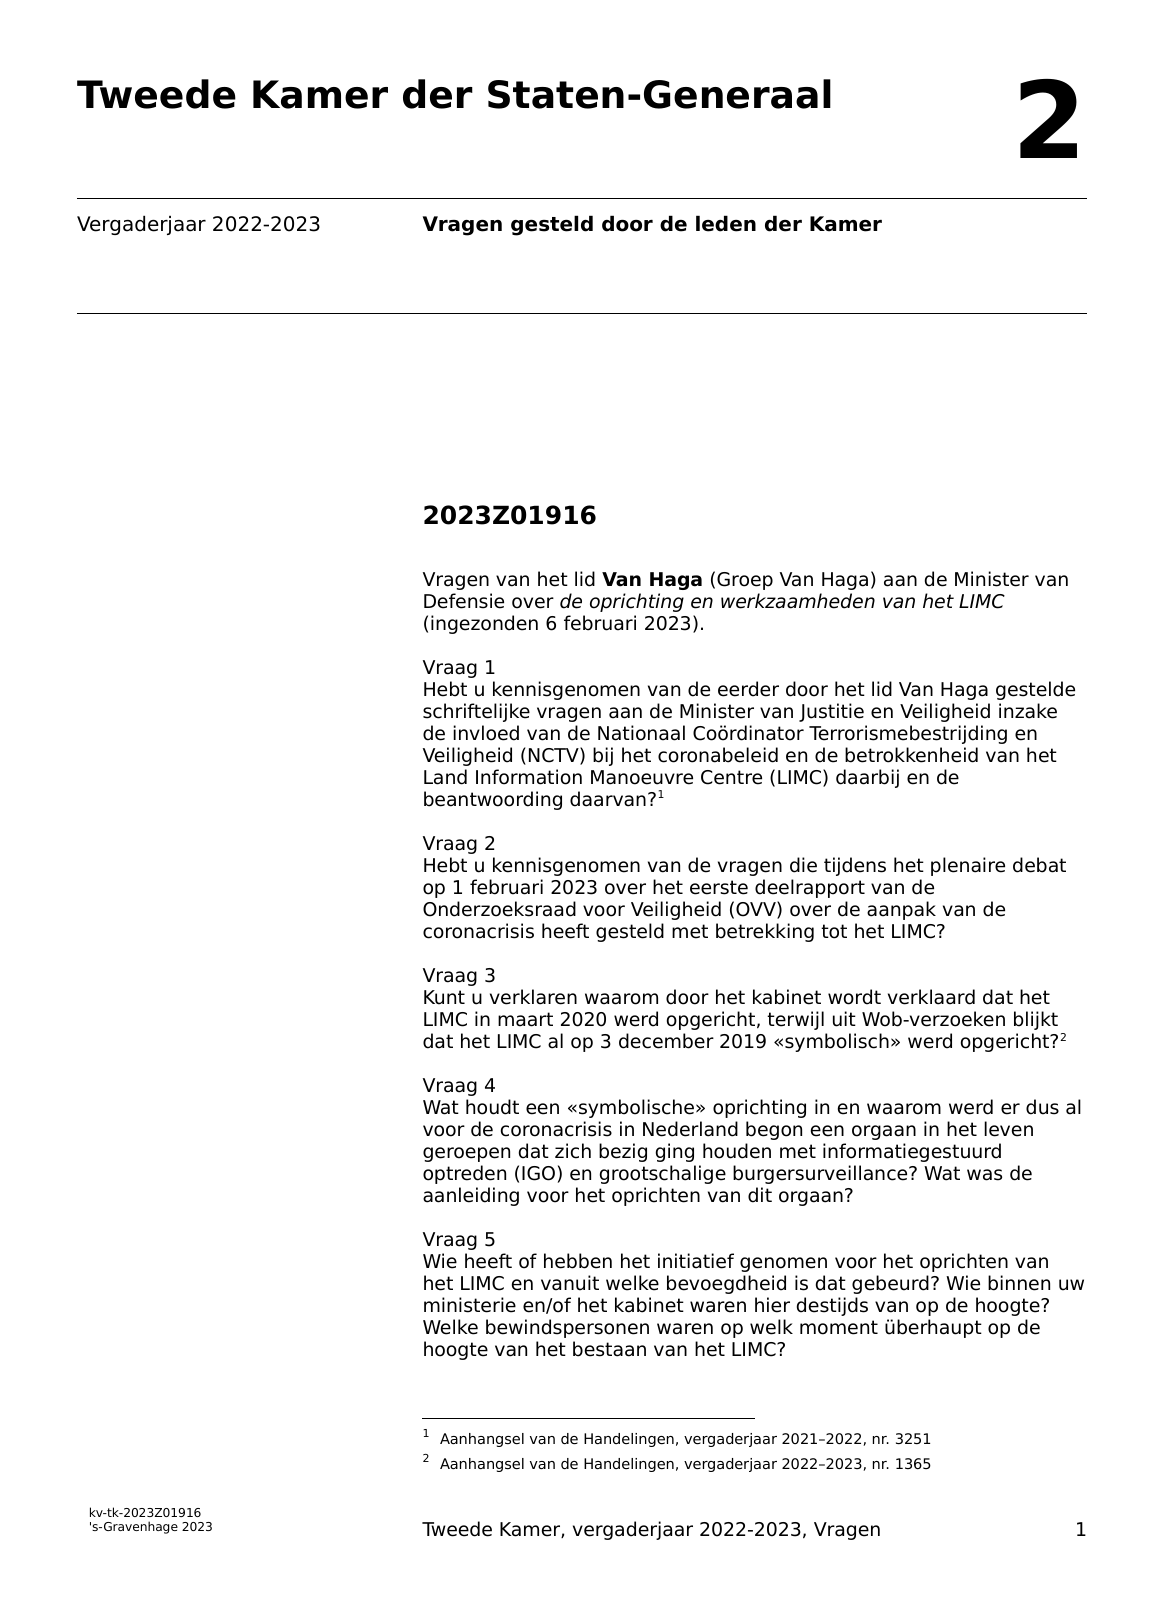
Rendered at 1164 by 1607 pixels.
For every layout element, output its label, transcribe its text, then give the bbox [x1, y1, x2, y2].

text Vraag 2 [422, 833, 1087, 855]
text Kunt u verklaren waarom door het kabinet wordt verklaard dat het LIMC in maart 2020 werd opgericht, terwijl uit Wob-verzoeken blijkt dat het LIMC al op 3 december 2019 «symbolisch» werd opgericht? [422, 987, 1087, 1053]
text Vraag 4 [422, 1075, 1087, 1097]
table_header Tweede Kamer der Staten-Generaal [77, 59, 886, 198]
text Vraag 5 [422, 1229, 1087, 1251]
text Vraag 3 [422, 965, 1087, 987]
text 2023Z01916 [422, 501, 1087, 531]
text Aanhangsel van de Handelingen, vergaderjaar 2022–2023, nr. 1365 [422, 1452, 1087, 1474]
text Vragen van het lid Van Haga (Groep Van Haga) aan de Minister van Defensie over de oprichting en werkzaamheden van het LIMC (ingezonden 6 februari 2023). [422, 569, 1087, 635]
text Hebt u kennisgenomen van de vragen die tijdens het plenaire debat op 1 februari 2023 over het eerste deelrapport van de Onderzoeksraad voor Veiligheid (OVV) over de aanpak van de coronacrisis heeft gesteld met betrekking tot het LIMC? [422, 855, 1087, 943]
text kv-tk-2023Z01916 [88, 1506, 323, 1520]
text Vraag 1 [422, 657, 1087, 679]
table_cell Vragen gesteld door de leden der Kamer [422, 199, 1087, 313]
text Wie heeft of hebben het initiatief genomen voor het oprichten van het LIMC en vanuit welke bevoegdheid is dat gebeurd? Wie binnen uw ministerie en/of het kabinet waren hier destijds van op de hoogte? Welke bewindspersonen waren op welk moment überhaupt op de hoogte van het bestaan van het LIMC? [422, 1251, 1087, 1361]
table_cell Vergaderjaar 2022-2023 [77, 199, 422, 313]
text Aanhangsel van de Handelingen, vergaderjaar 2021–2022, nr. 3251 [422, 1427, 1087, 1449]
text Hebt u kennisgenomen van de eerder door het lid Van Haga gestelde schriftelijke vragen aan de Minister van Justitie en Veiligheid inzake de invloed van de Nationaal Coördinator Terrorismebestrijding en Veiligheid (NCTV) bij het coronabeleid en de betrokkenheid van het Land Information Manoeuvre Centre (LIMC) daarbij en de beantwoording daarvan? [422, 679, 1087, 811]
table_header 2 [886, 59, 1087, 198]
text Wat houdt een «symbolische» oprichting in en waarom werd er dus al voor de coronacrisis in Nederland begon een orgaan in het leven geroepen dat zich bezig ging houden met informatiegestuurd optreden (IGO) en grootschalige burgersurveillance? Wat was de aanleiding voor het oprichten van dit orgaan? [422, 1097, 1087, 1207]
text 's-Gravenhage 2023 [88, 1520, 323, 1534]
